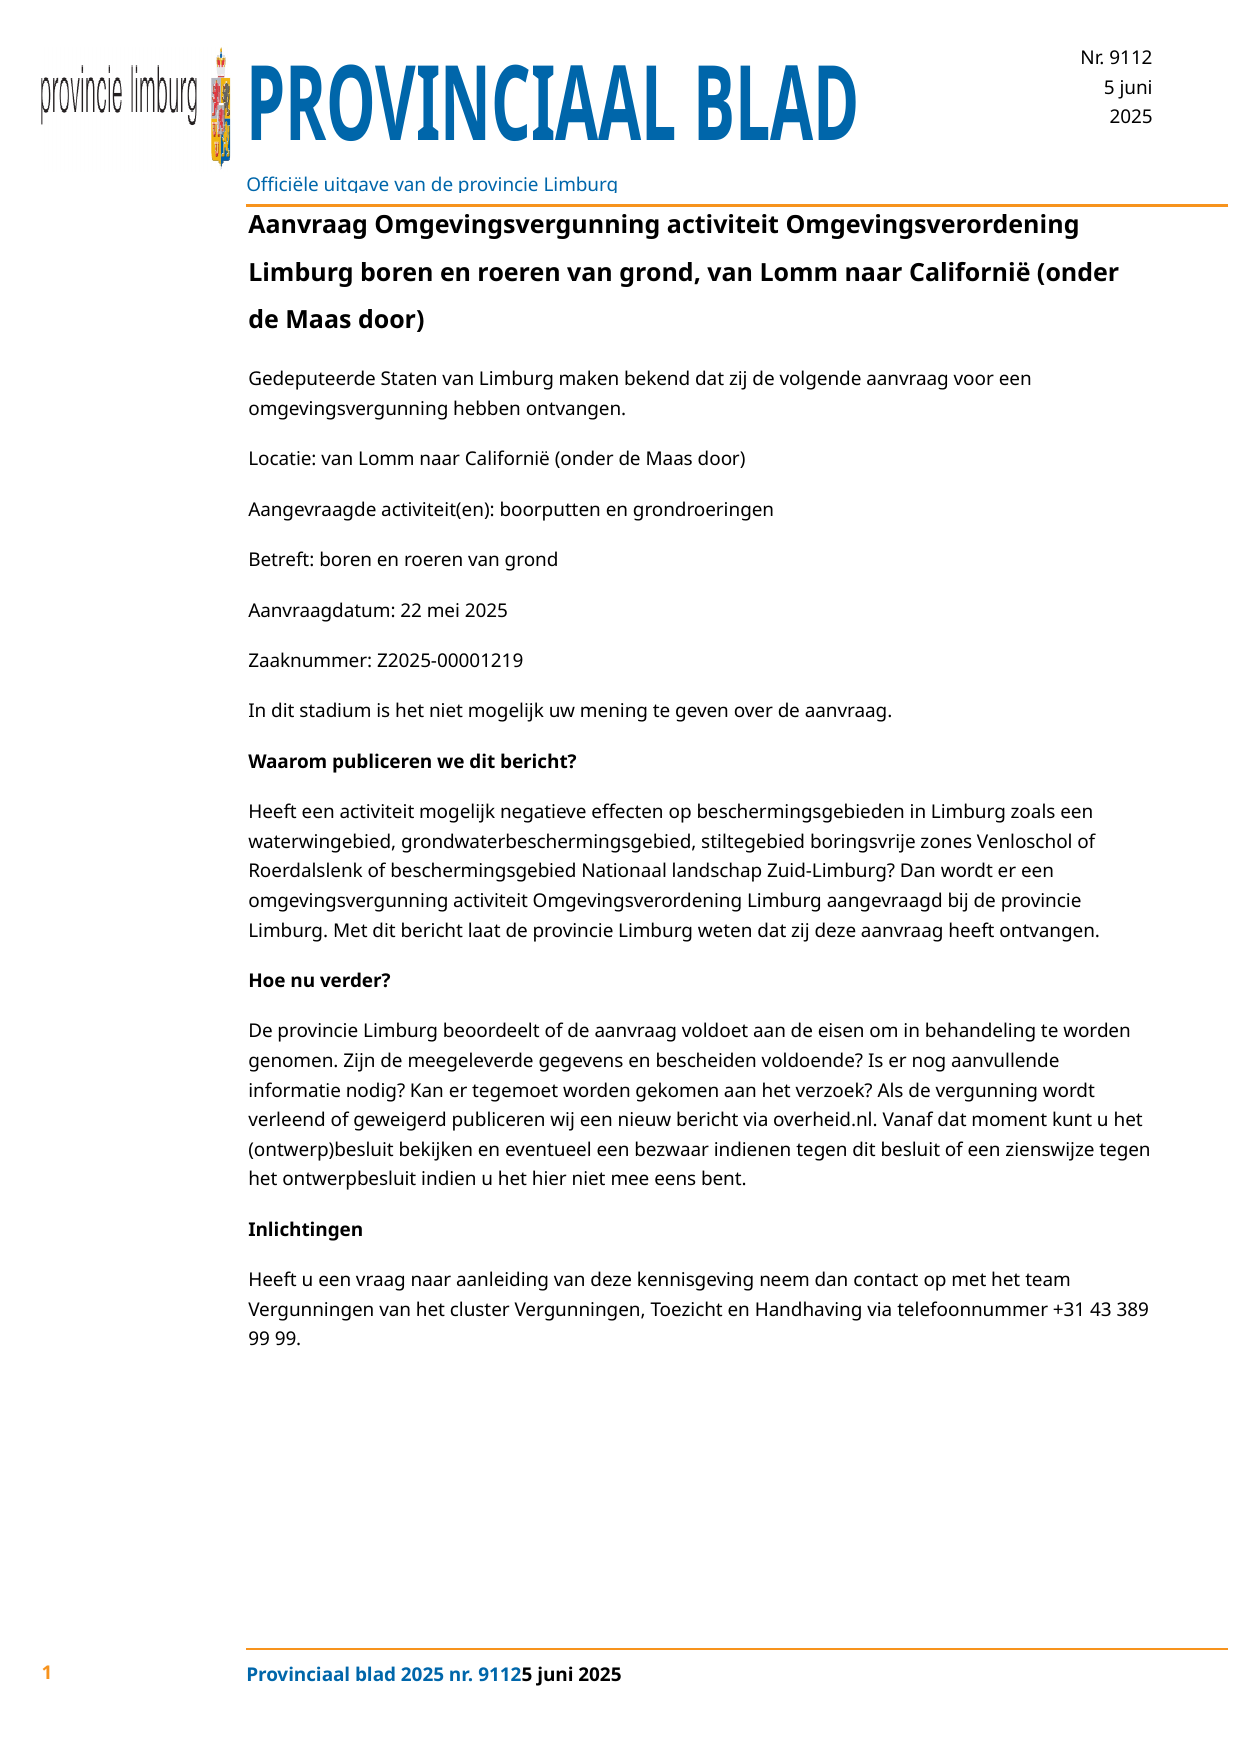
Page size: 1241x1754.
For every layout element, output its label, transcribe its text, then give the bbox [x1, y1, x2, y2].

text Zaaknummer: Z2025-00001219 [248, 647, 1152, 673]
text Heeft een activiteit mogelijk negatieve effecten op beschermingsgebieden in Limburg zoals een waterwingebied, grondwaterbeschermingsgebied, stiltegebied boringsvrije zones Venloschol of Roerdalslenk of beschermingsgebied Nationaal landschap Zuid-Limburg? Dan wordt er een omgevingsvergunning activiteit Omgevingsverordening Limburg aangevraagd bij de provincie Limburg. Met dit bericht laat de provincie Limburg weten dat zij deze aanvraag heeft ontvangen. [248, 798, 1152, 942]
text Inlichtingen [248, 1216, 1152, 1242]
text Waarom publiceren we dit bericht? [248, 748, 1152, 774]
picture [41, 47, 231, 172]
text Gedeputeerde Staten van Limburg maken bekend dat zij de volgende aanvraag voor een omgevingsvergunning hebben ontvangen. [248, 366, 1152, 421]
text Aanvraag Omgevingsvergunning activiteit Omgevingsverordening Limburg boren en roeren van grond, van Lomm naar Californië (onder de Maas door) [248, 207, 1152, 336]
text Hoe nu verder? [248, 967, 1152, 993]
text In dit stadium is het niet mogelijk uw mening te geven over de aanvraag. [248, 698, 1152, 723]
text Locatie: van Lomm naar Californië (onder de Maas door) [248, 446, 1152, 471]
text Betreft: boren en roeren van grond [248, 546, 1152, 572]
text Aangevraagde activiteit(en): boorputten en grondroeringen [248, 496, 1152, 522]
text Aanvraagdatum: 22 mei 2025 [248, 597, 1152, 622]
text Heeft u een vraag naar aanleiding van deze kennisgeving neem dan contact op met het team Vergunningen van het cluster Vergunningen, Toezicht en Handhaving via telefoonnummer +31 43 389 99 99. [248, 1266, 1152, 1351]
text De provincie Limburg beoordeelt of de aanvraag voldoet aan de eisen om in behandeling te worden genomen. Zijn de meegeleverde gegevens en bescheiden voldoende? Is er nog aanvullende informatie nodig? Kan er tegemoet worden gekomen aan het verzoek? Als de vergunning wordt verleend of geweigerd publiceren wij een nieuw bericht via overheid.nl. Vanaf dat moment kunt u het (ontwerp)besluit bekijken en eventueel een bezwaar indienen tegen dit besluit of een zienswijze tegen het ontwerpbesluit indien u het hier niet mee eens bent. [248, 1018, 1152, 1191]
